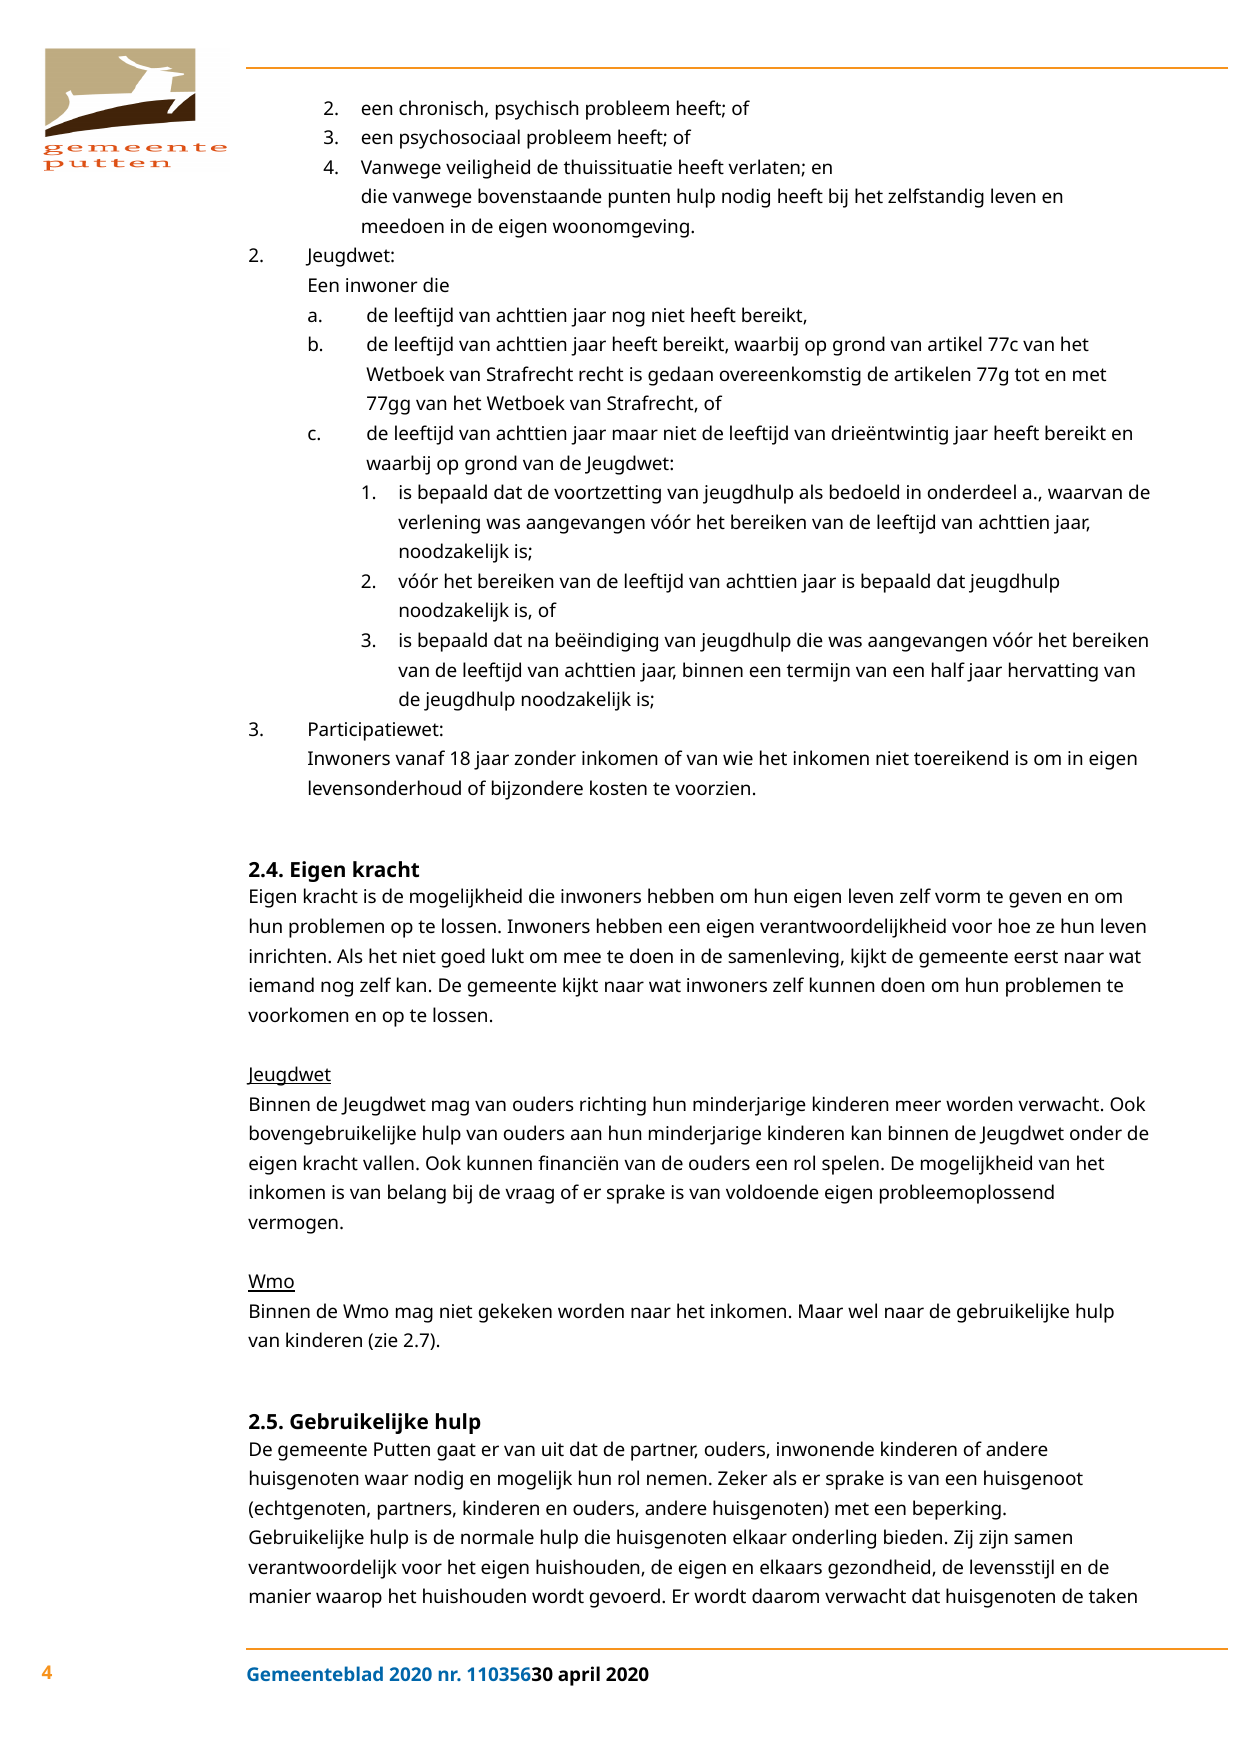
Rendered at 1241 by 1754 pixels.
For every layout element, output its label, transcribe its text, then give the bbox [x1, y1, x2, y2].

text 2.4. Eigen kracht [248, 855, 1152, 884]
list Inwoners vanaf 18 jaar zonder inkomen of van wie het inkomen niet toereikend is om in eigen levensonderhoud of bijzondere kosten te voorzien. [248, 746, 1152, 801]
text Binnen de Wmo mag niet gekeken worden naar het inkomen. Maar wel naar de gebruikelijke hulp van kinderen (zie 2.7). [248, 1298, 1152, 1353]
text De gemeente Putten gaat er van uit dat de partner, ouders, inwonende kinderen of andere huisgenoten waar nodig en mogelijk hun rol nemen. Zeker als er sprake is van een huisgenoot (echtgenoten, partners, kinderen en ouders, andere huisgenoten) met een beperking. [248, 1436, 1152, 1521]
list de leeftijd van achttien jaar nog niet heeft bereikt, [307, 302, 1152, 328]
list een chronisch, psychisch probleem heeft; of [323, 95, 1152, 121]
list Vanwege veiligheid de thuissituatie heeft verlaten; en [323, 154, 1152, 180]
text Eigen kracht is de mogelijkheid die inwoners hebben om hun eigen leven zelf vorm te geven en om hun problemen op te lossen. Inwoners hebben een eigen verantwoordelijkheid voor hoe ze hun leven inrichten. Als het niet goed lukt om mee te doen in de samenleving, kijkt de gemeente eerst naar wat iemand nog zelf kan. De gemeente kijkt naar wat inwoners zelf kunnen doen om hun problemen te voorkomen en op te lossen. [248, 884, 1152, 1028]
text Jeugdwet [248, 1061, 1152, 1087]
list die vanwege bovenstaande punten hulp nodig heeft bij het zelfstandig leven en meedoen in de eigen woonomgeving. [323, 183, 1152, 239]
list is bepaald dat de voortzetting van jeugdhulp als bedoeld in onderdeel a., waarvan de verlening was aangevangen vóór het bereiken van de leeftijd van achttien jaar, noodzakelijk is; [361, 479, 1152, 564]
text Wmo [248, 1268, 1152, 1294]
text Binnen de Jeugdwet mag van ouders richting hun minderjarige kinderen meer worden verwacht. Ook bovengebruikelijke hulp van ouders aan hun minderjarige kinderen kan binnen de Jeugdwet onder de eigen kracht vallen. Ook kunnen financiën van de ouders een rol spelen. De mogelijkheid van het inkomen is van belang bij de vraag of er sprake is van voldoende eigen probleemoplossend vermogen. [248, 1091, 1152, 1235]
list Participatiewet: [248, 716, 1152, 742]
list is bepaald dat na beëindiging van jeugdhulp die was aangevangen vóór het bereiken van de leeftijd van achttien jaar, binnen een termijn van een half jaar hervatting van de jeugdhulp noodzakelijk is; [361, 627, 1152, 712]
list vóór het bereiken van de leeftijd van achttien jaar is bepaald dat jeugdhulp noodzakelijk is, of [361, 568, 1152, 623]
list een psychosociaal probleem heeft; of [323, 124, 1152, 150]
picture [41, 47, 231, 172]
list Jeugdwet: [248, 243, 1152, 268]
list Een inwoner die [248, 272, 1152, 298]
text 2.5. Gebruikelijke hulp [248, 1407, 1152, 1436]
list de leeftijd van achttien jaar maar niet de leeftijd van drieëntwintig jaar heeft bereikt en waarbij op grond van de Jeugdwet: [307, 420, 1152, 476]
text Gebruikelijke hulp is de normale hulp die huisgenoten elkaar onderling bieden. Zij zijn samen verantwoordelijk voor het eigen huishouden, de eigen en elkaars gezondheid, de levensstijl en de manier waarop het huishouden wordt gevoerd. Er wordt daarom verwacht dat huisgenoten de taken [248, 1524, 1152, 1609]
list de leeftijd van achttien jaar heeft bereikt, waarbij op grond van artikel 77c van het Wetboek van Strafrecht recht is gedaan overeenkomstig de artikelen 77g tot en met 77gg van het Wetboek van Strafrecht, of [307, 331, 1152, 416]
